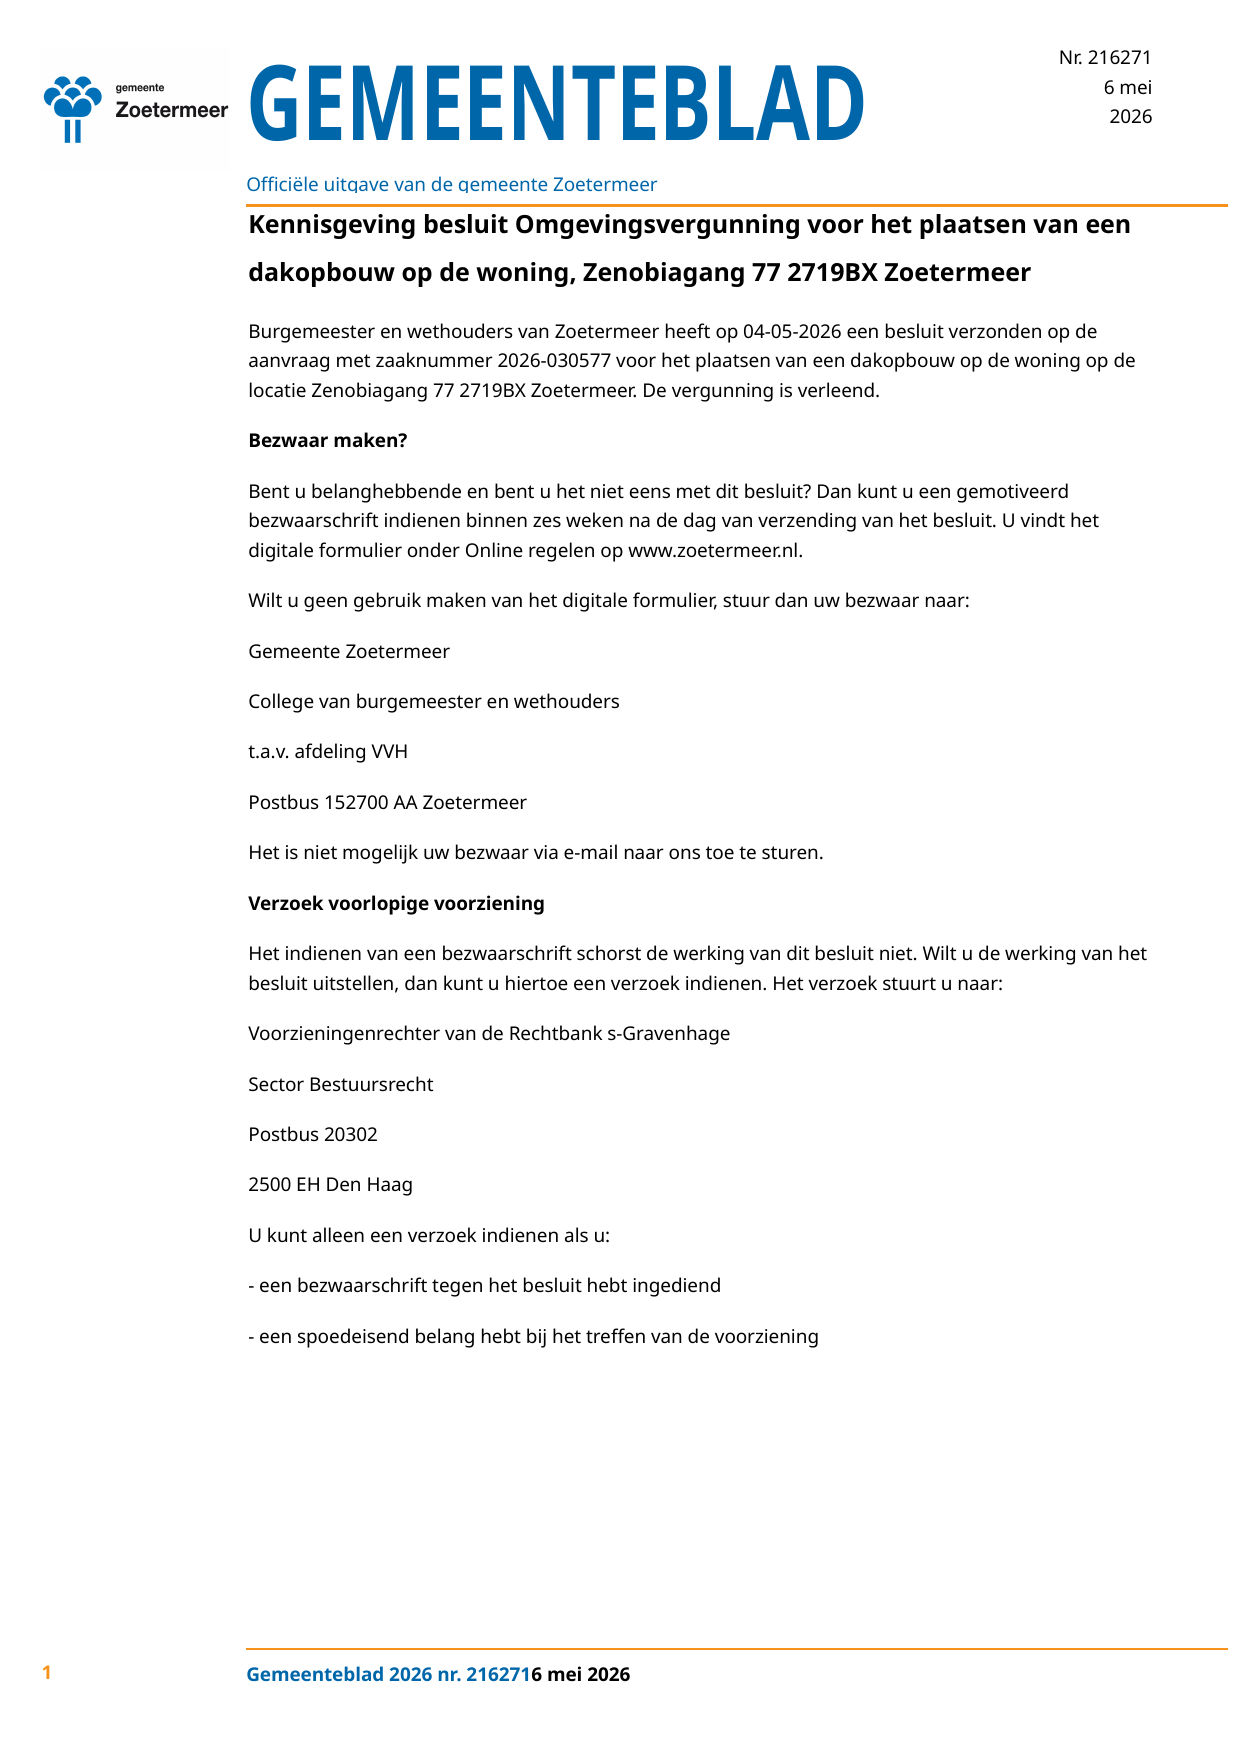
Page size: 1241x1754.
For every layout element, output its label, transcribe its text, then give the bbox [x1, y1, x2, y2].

text Bezwaar maken? [248, 427, 1152, 453]
text 2500 EH Den Haag [248, 1172, 1152, 1197]
picture [41, 47, 231, 172]
text Postbus 152700 AA Zoetermeer [248, 789, 1152, 815]
text Burgemeester en wethouders van Zoetermeer heeft op 04-05-2026 een besluit verzonden op de aanvraag met zaaknummer 2026-030577 voor het plaatsen van een dakopbouw op de woning op de locatie Zenobiagang 77 2719BX Zoetermeer. De vergunning is verleend. [248, 318, 1152, 403]
text Voorzieningenrechter van de Rechtbank s-Gravenhage [248, 1020, 1152, 1046]
text - een bezwaarschrift tegen het besluit hebt ingediend [248, 1272, 1152, 1298]
text Kennisgeving besluit Omgevingsvergunning voor het plaatsen van een dakopbouw op de woning, Zenobiagang 77 2719BX Zoetermeer [248, 207, 1152, 288]
text Postbus 20302 [248, 1121, 1152, 1147]
text U kunt alleen een verzoek indienen als u: [248, 1222, 1152, 1248]
text College van burgemeester en wethouders [248, 688, 1152, 714]
text Wilt u geen gebruik maken van het digitale formulier, stuur dan uw bezwaar naar: [248, 587, 1152, 613]
text Sector Bestuursrecht [248, 1071, 1152, 1097]
text Het is niet mogelijk uw bezwaar via e-mail naar ons toe te sturen. [248, 839, 1152, 865]
text - een spoedeisend belang hebt bij het treffen van de voorziening [248, 1323, 1152, 1349]
text Gemeente Zoetermeer [248, 638, 1152, 664]
text Verzoek voorlopige voorziening [248, 890, 1152, 916]
text Het indienen van een bezwaarschrift schorst de werking van dit besluit niet. Wilt u de werking van het besluit uitstellen, dan kunt u hiertoe een verzoek indienen. Het verzoek stuurt u naar: [248, 940, 1152, 996]
text Bent u belanghebbende en bent u het niet eens met dit besluit? Dan kunt u een gemotiveerd bezwaarschrift indienen binnen zes weken na de dag van verzending van het besluit. U vindt het digitale formulier onder Online regelen op www.zoetermeer.nl. [248, 478, 1152, 563]
text t.a.v. afdeling VVH [248, 739, 1152, 764]
